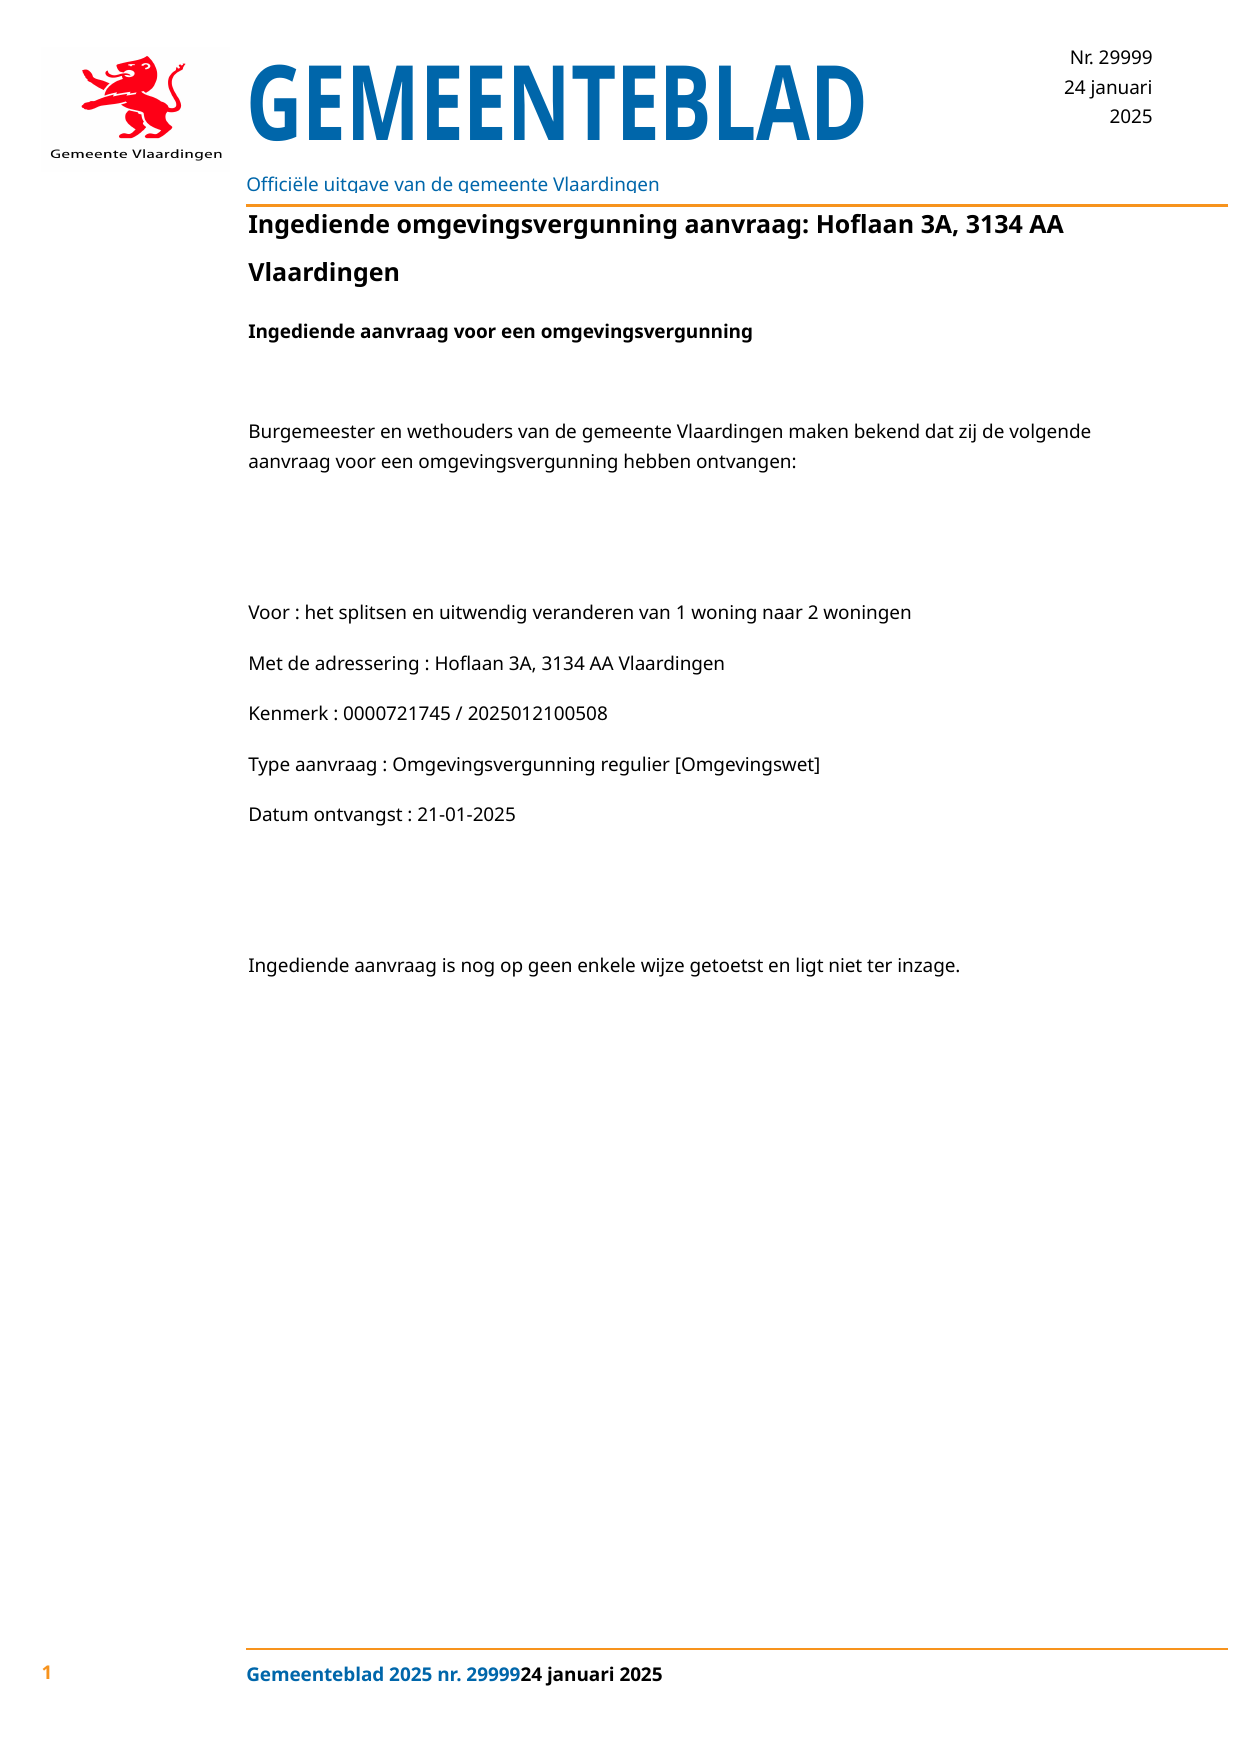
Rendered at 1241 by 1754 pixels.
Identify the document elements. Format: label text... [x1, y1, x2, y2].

text Ingediende omgevingsvergunning aanvraag: Hoflaan 3A, 3134 AA Vlaardingen [248, 207, 1152, 288]
text Datum ontvangst : 21-01-2025 [248, 801, 1152, 827]
text Ingediende aanvraag voor een omgevingsvergunning [248, 318, 1152, 344]
picture [41, 47, 231, 172]
text Ingediende aanvraag is nog op geen enkele wijze getoetst en ligt niet ter inzage. [248, 952, 1152, 978]
text Burgemeester en wethouders van de gemeente Vlaardingen maken bekend dat zij de volgende aanvraag voor een omgevingsvergunning hebben ontvangen: [248, 419, 1152, 474]
text Met de adressering : Hoflaan 3A, 3134 AA Vlaardingen [248, 650, 1152, 676]
text Kenmerk : 0000721745 / 2025012100508 [248, 700, 1152, 726]
text Type aanvraag : Omgevingsvergunning regulier [Omgevingswet] [248, 751, 1152, 777]
text Voor : het splitsen en uitwendig veranderen van 1 woning naar 2 woningen [248, 599, 1152, 625]
